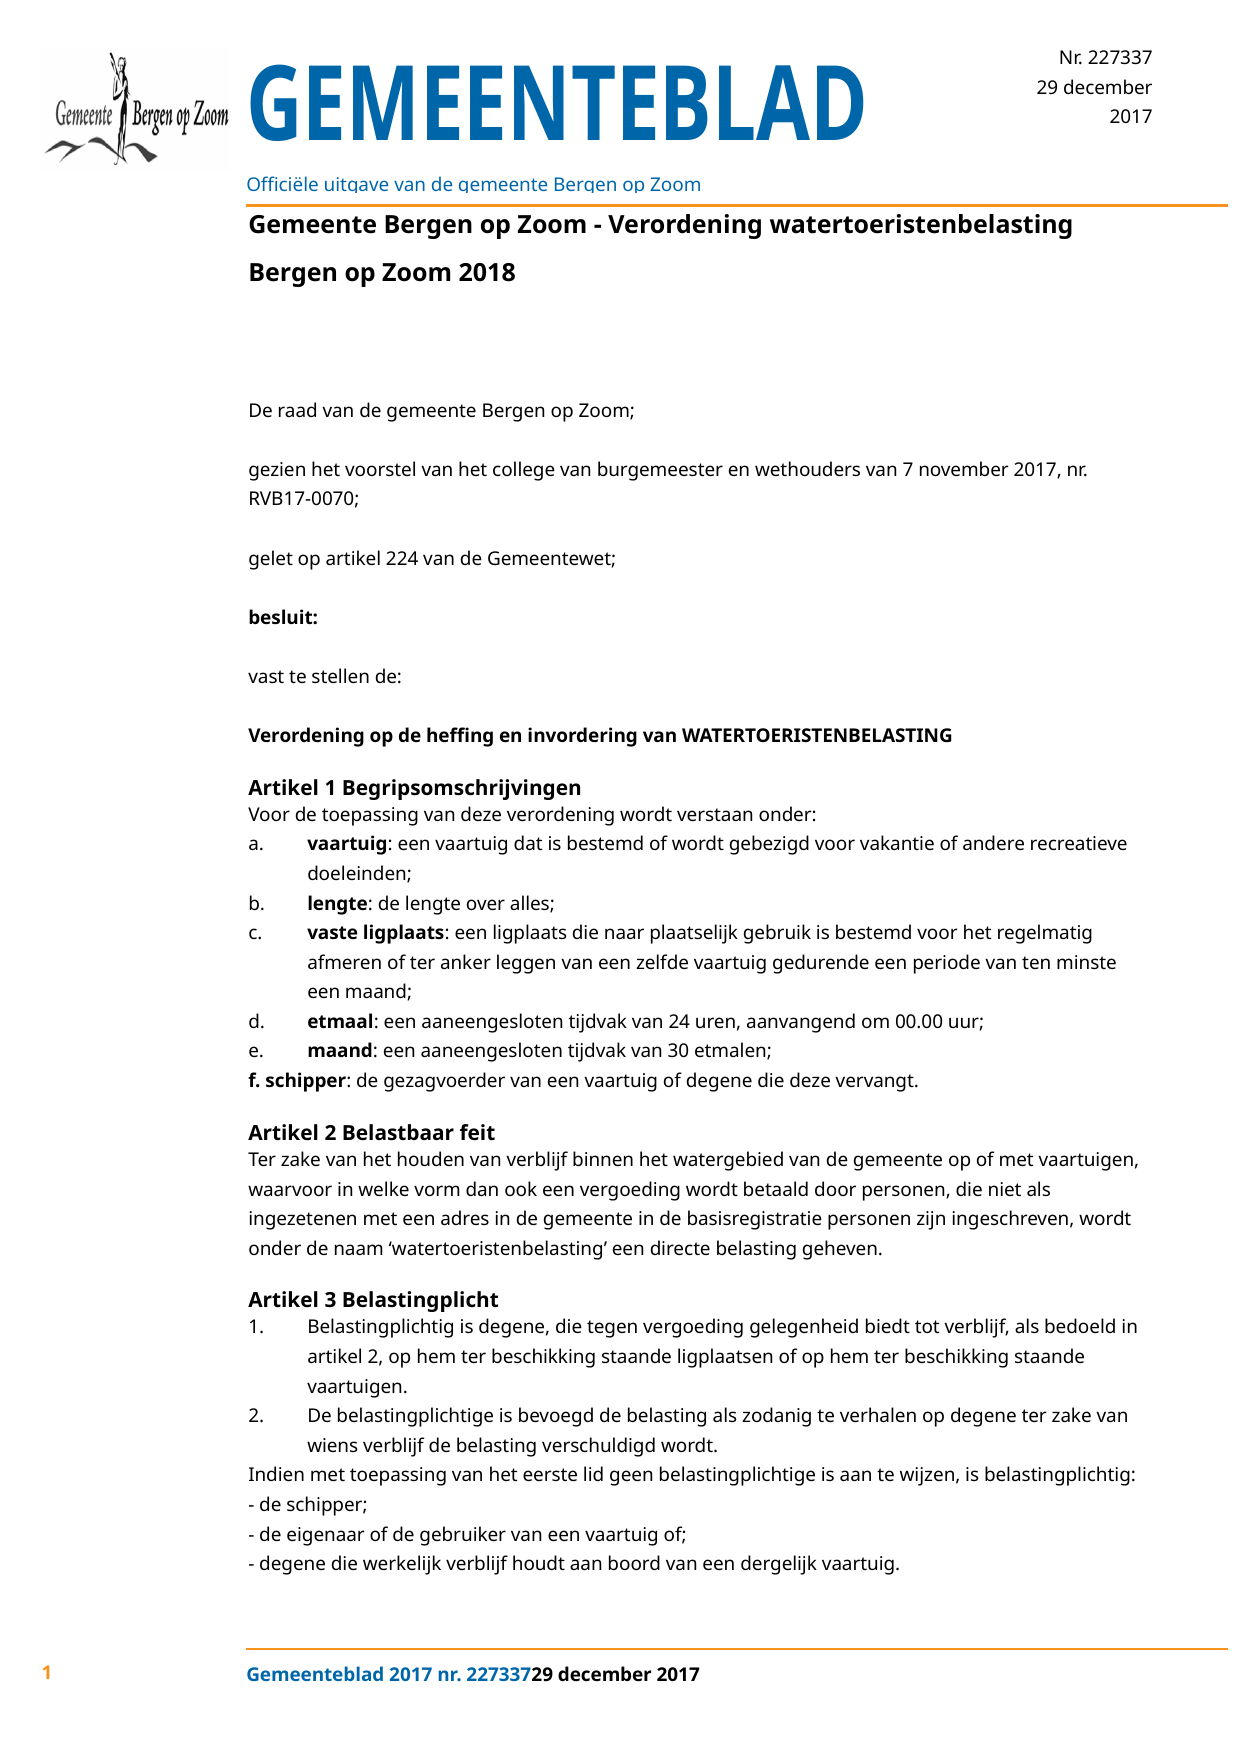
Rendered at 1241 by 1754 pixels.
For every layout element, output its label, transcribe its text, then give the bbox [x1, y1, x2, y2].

text Artikel 3 Belastingplicht [248, 1285, 1152, 1314]
picture [41, 47, 231, 172]
text f. schipper: de gezagvoerder van een vaartuig of degene die deze vervangt. [248, 1067, 1152, 1093]
text - degene die werkelijk verblijf houdt aan boord van een dergelijk vaartuig. [248, 1550, 1152, 1576]
list maand: een aaneengesloten tijdvak van 30 etmalen; [248, 1038, 1152, 1063]
text besluit: [248, 604, 1152, 629]
list Belastingplichtig is degene, die tegen vergoeding gelegenheid biedt tot verblijf, als bedoeld in artikel 2, op hem ter beschikking staande ligplaatsen of op hem ter beschikking staande vaartuigen. [248, 1314, 1152, 1399]
text Ter zake van het houden van verblijf binnen het watergebied van de gemeente op of met vaartuigen, waarvoor in welke vorm dan ook een vergoeding wordt betaald door personen, die niet als ingezetenen met een adres in de gemeente in de basisregistratie personen zijn ingeschreven, wordt onder de naam ‘watertoeristenbelasting’ een directe belasting geheven. [248, 1146, 1152, 1261]
text gelet op artikel 224 van de Gemeentewet; [248, 545, 1152, 570]
list lengte: de lengte over alles; [248, 890, 1152, 916]
text - de eigenaar of de gebruiker van een vaartuig of; [248, 1521, 1152, 1547]
text - de schipper; [248, 1491, 1152, 1517]
text Indien met toepassing van het eerste lid geen belastingplichtige is aan te wijzen, is belastingplichtig: [248, 1462, 1152, 1487]
text Artikel 2 Belastbaar feit [248, 1118, 1152, 1146]
text Artikel 1 Begripsomschrijvingen [248, 773, 1152, 801]
list vaste ligplaats: een ligplaats die naar plaatselijk gebruik is bestemd voor het regelmatig afmeren of ter anker leggen van een zelfde vaartuig gedurende een periode van ten minste een maand; [248, 919, 1152, 1004]
list De belastingplichtige is bevoegd de belasting als zodanig te verhalen op degene ter zake van wiens verblijf de belasting verschuldigd wordt. [248, 1402, 1152, 1458]
text Gemeente Bergen op Zoom - Verordening watertoeristenbelasting Bergen op Zoom 2018 [248, 207, 1152, 288]
list vaartuig: een vaartuig dat is bestemd of wordt gebezigd voor vakantie of andere recreatieve doeleinden; [248, 831, 1152, 886]
text Voor de toepassing van deze verordening wordt verstaan onder: [248, 801, 1152, 827]
text De raad van de gemeente Bergen op Zoom; [248, 397, 1152, 422]
text vast te stellen de: [248, 663, 1152, 689]
text gezien het voorstel van het college van burgemeester en wethouders van 7 november 2017, nr. RVB17-0070; [248, 456, 1152, 511]
list etmaal: een aaneengesloten tijdvak van 24 uren, aanvangend om 00.00 uur; [248, 1008, 1152, 1034]
text Verordening op de heffing en invordering van WATERTOERISTENBELASTING [248, 722, 1152, 748]
